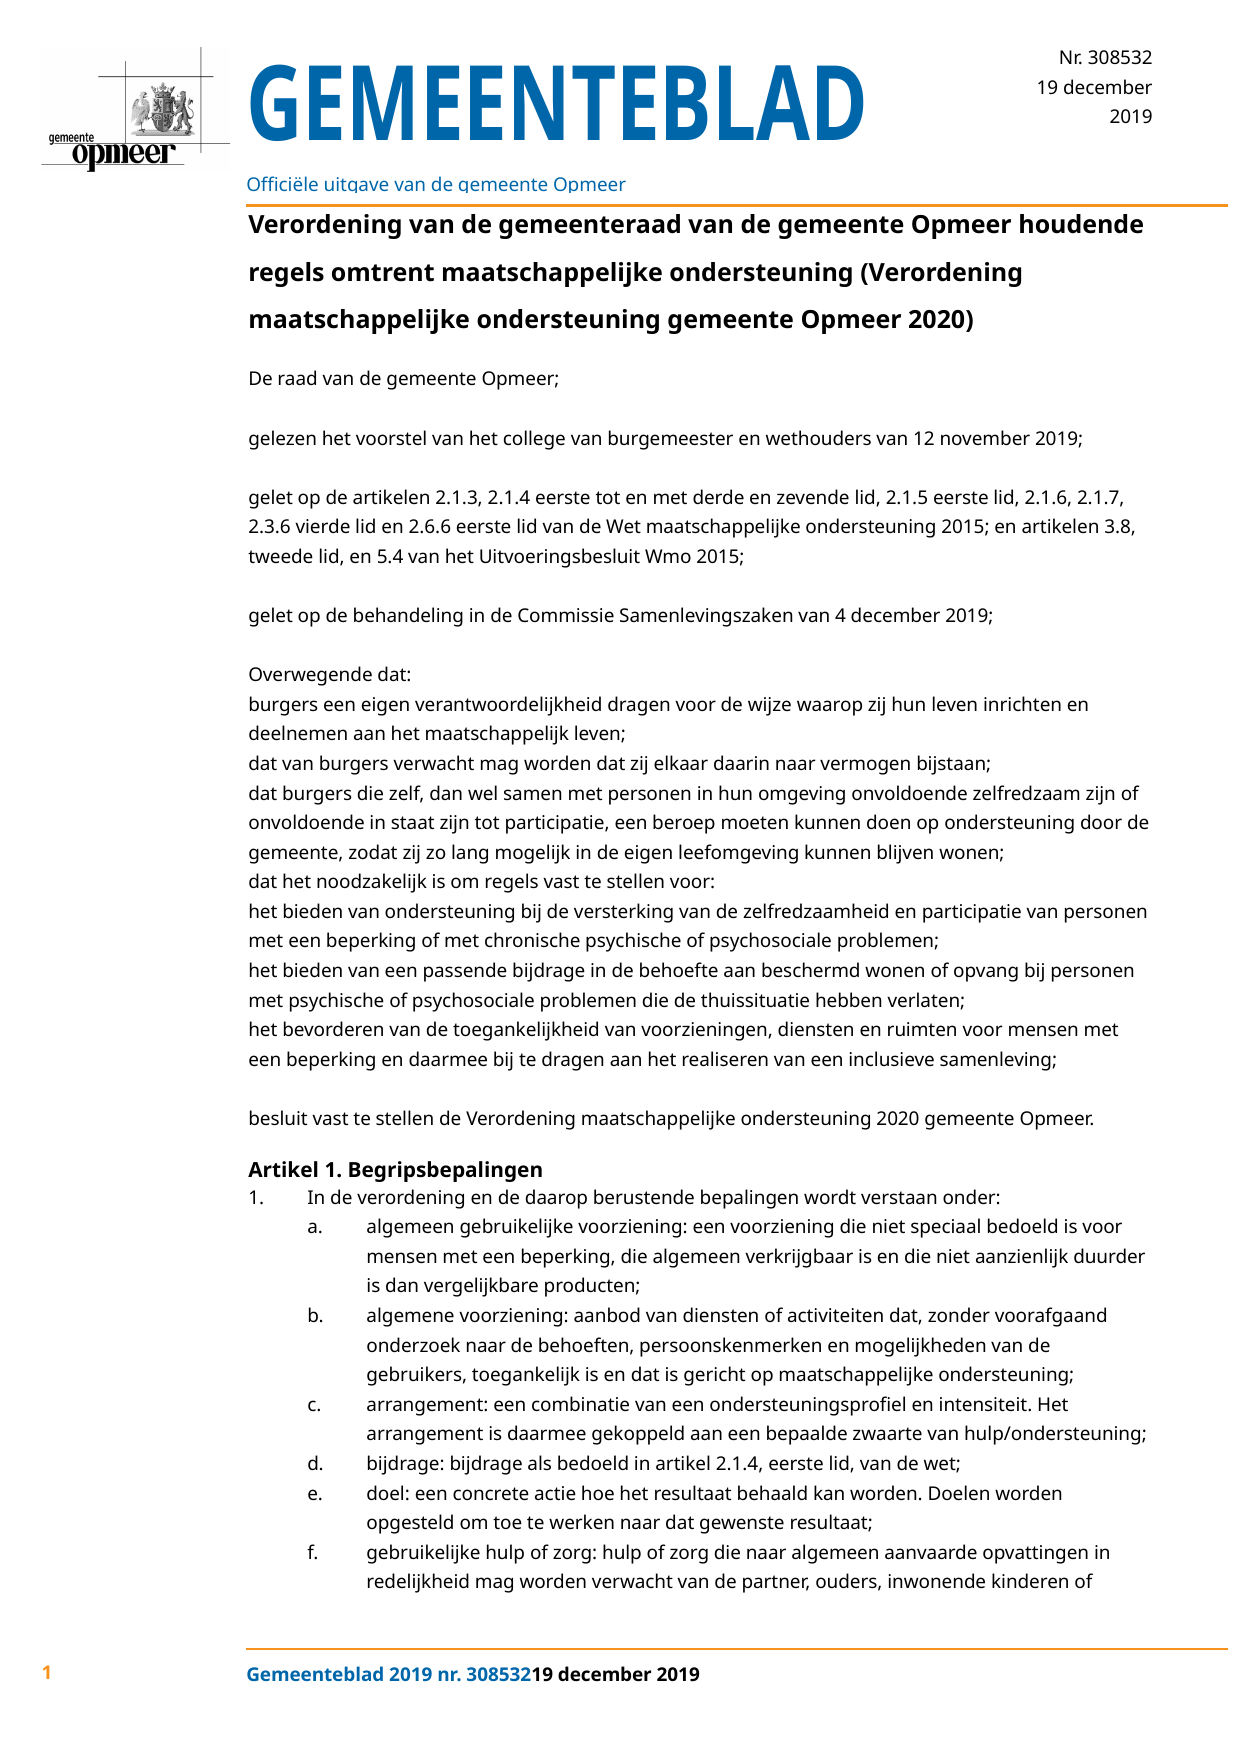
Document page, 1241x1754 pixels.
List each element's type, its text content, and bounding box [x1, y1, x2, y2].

text Artikel 1. Begripsbepalingen [248, 1156, 1152, 1184]
text het bevorderen van de toegankelijkheid van voorzieningen, diensten en ruimten voor mensen met een beperking en daarmee bij te dragen aan het realiseren van een inclusieve samenleving; [248, 1016, 1152, 1072]
text dat burgers die zelf, dan wel samen met personen in hun omgeving onvoldoende zelfredzaam zijn of onvoldoende in staat zijn tot participatie, een beroep moeten kunnen doen op ondersteuning door de gemeente, zodat zij zo lang mogelijk in de eigen leefomgeving kunnen blijven wonen; [248, 780, 1152, 864]
text gelet op de behandeling in de Commissie Samenlevingszaken van 4 december 2019; [248, 602, 1152, 628]
text gelet op de artikelen 2.1.3, 2.1.4 eerste tot en met derde en zevende lid, 2.1.5 eerste lid, 2.1.6, 2.1.7, 2.3.6 vierde lid en 2.6.6 eerste lid van de Wet maatschappelijke ondersteuning 2015; en artikelen 3.8, tweede lid, en 5.4 van het Uitvoeringsbesluit Wmo 2015; [248, 484, 1152, 569]
text besluit vast te stellen de Verordening maatschappelijke ondersteuning 2020 gemeente Opmeer. [248, 1105, 1152, 1131]
picture [41, 47, 231, 172]
list algemeen gebruikelijke voorziening: een voorziening die niet speciaal bedoeld is voor mensen met een beperking, die algemeen verkrijgbaar is en die niet aanzienlijk duurder is dan vergelijkbare producten; [307, 1213, 1152, 1298]
text dat het noodzakelijk is om regels vast te stellen voor: [248, 868, 1152, 894]
list gebruikelijke hulp of zorg: hulp of zorg die naar algemeen aanvaarde opvattingen in redelijkheid mag worden verwacht van de partner, ouders, inwonende kinderen of [307, 1539, 1152, 1594]
text het bieden van ondersteuning bij de versterking van de zelfredzaamheid en participatie van personen met een beperking of met chronische psychische of psychosociale problemen; [248, 898, 1152, 953]
text gelezen het voorstel van het college van burgemeester en wethouders van 12 november 2019; [248, 425, 1152, 450]
text het bieden van een passende bijdrage in de behoefte aan beschermd wonen of opvang bij personen met psychische of psychosociale problemen die de thuissituatie hebben verlaten; [248, 957, 1152, 1012]
list In de verordening en de daarop berustende bepalingen wordt verstaan onder: [248, 1184, 1152, 1210]
list arrangement: een combinatie van een ondersteuningsprofiel en intensiteit. Het arrangement is daarmee gekoppeld aan een bepaalde zwaarte van hulp/ondersteuning; [307, 1391, 1152, 1446]
text burgers een eigen verantwoordelijkheid dragen voor de wijze waarop zij hun leven inrichten en deelnemen aan het maatschappelijk leven; [248, 691, 1152, 746]
list bijdrage: bijdrage als bedoeld in artikel 2.1.4, eerste lid, van de wet; [307, 1450, 1152, 1476]
text dat van burgers verwacht mag worden dat zij elkaar daarin naar vermogen bijstaan; [248, 750, 1152, 776]
text Overwegende dat: [248, 661, 1152, 687]
list algemene voorziening: aanbod van diensten of activiteiten dat, zonder voorafgaand onderzoek naar de behoeften, persoonskenmerken en mogelijkheden van de gebruikers, toegankelijk is en dat is gericht op maatschappelijke ondersteuning; [307, 1302, 1152, 1387]
list doel: een concrete actie hoe het resultaat behaald kan worden. Doelen worden opgesteld om toe te werken naar dat gewenste resultaat; [307, 1480, 1152, 1535]
text Verordening van de gemeenteraad van de gemeente Opmeer houdende regels omtrent maatschappelijke ondersteuning (Verordening maatschappelijke ondersteuning gemeente Opmeer 2020) [248, 207, 1152, 336]
text De raad van de gemeente Opmeer; [248, 366, 1152, 391]
